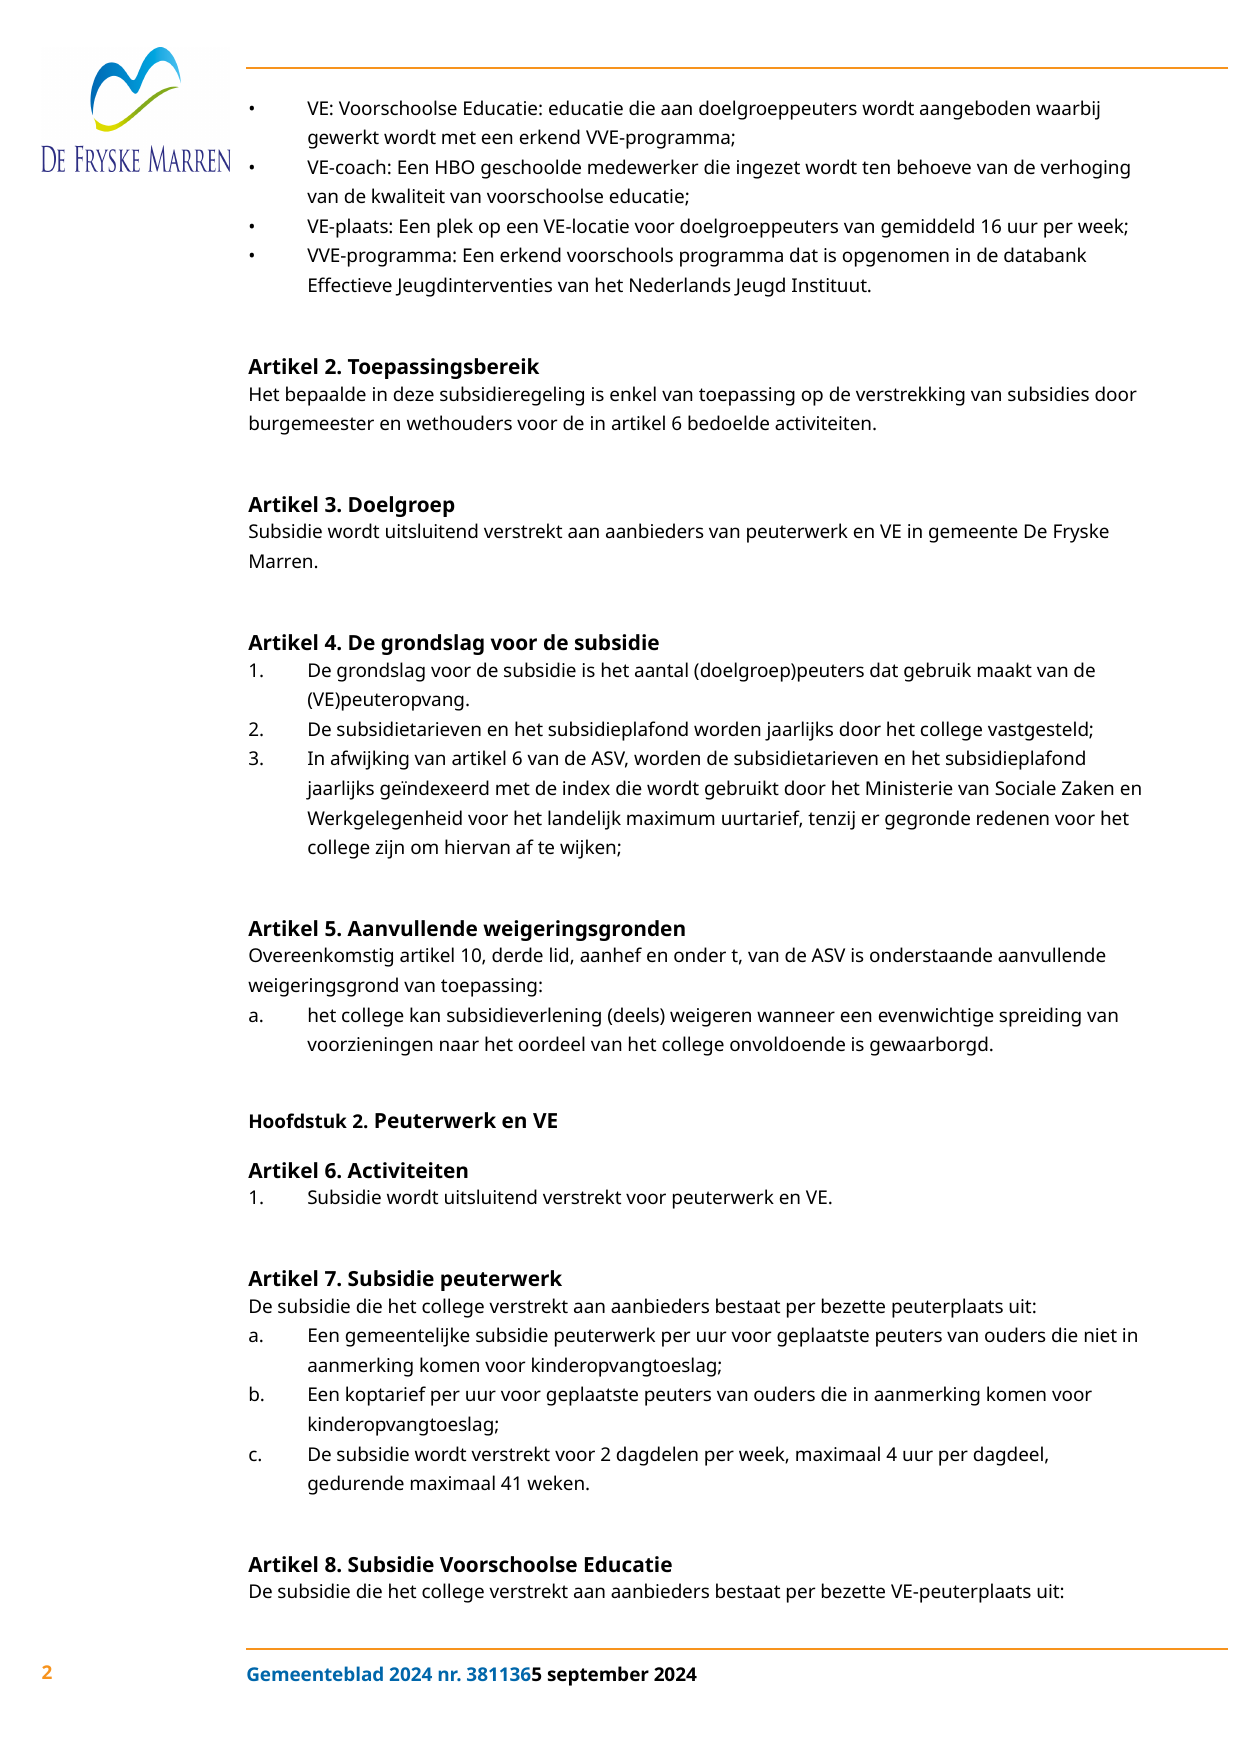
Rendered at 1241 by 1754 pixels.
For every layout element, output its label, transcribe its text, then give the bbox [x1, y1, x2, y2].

text Artikel 6. Activiteiten [248, 1156, 1152, 1184]
text De subsidie die het college verstrekt aan aanbieders bestaat per bezette peuterplaats uit: [248, 1293, 1152, 1318]
list het college kan subsidieverlening (deels) weigeren wanneer een evenwichtige spreiding van voorzieningen naar het oordeel van het college onvoldoende is gewaarborgd. [248, 1002, 1152, 1057]
text Hoofdstuk 2. Peuterwerk en VE [248, 1107, 1152, 1135]
list Een gemeentelijke subsidie peuterwerk per uur voor geplaatste peuters van ouders die niet in aanmerking komen voor kinderopvangtoeslag; [248, 1322, 1152, 1378]
list VE-plaats: Een plek op een VE-locatie voor doelgroeppeuters van gemiddeld 16 uur per week; [248, 213, 1152, 239]
list Subsidie wordt uitsluitend verstrekt voor peuterwerk en VE. [248, 1184, 1152, 1210]
text Artikel 4. De grondslag voor de subsidie [248, 628, 1152, 657]
text Het bepaalde in deze subsidieregeling is enkel van toepassing op de verstrekking van subsidies door burgemeester en wethouders voor de in artikel 6 bedoelde activiteiten. [248, 381, 1152, 436]
list In afwijking van artikel 6 van de ASV, worden de subsidietarieven en het subsidieplafond jaarlijks geïndexeerd met de index die wordt gebruikt door het Ministerie van Sociale Zaken en Werkgelegenheid voor het landelijk maximum uurtarief, tenzij er gegronde redenen voor het college zijn om hiervan af te wijken; [248, 746, 1152, 860]
list De grondslag voor de subsidie is het aantal (doelgroep)peuters dat gebruik maakt van de (VE)peuteropvang. [248, 657, 1152, 712]
text Subsidie wordt uitsluitend verstrekt aan aanbieders van peuterwerk en VE in gemeente De Fryske Marren. [248, 519, 1152, 574]
list Een koptarief per uur voor geplaatste peuters van ouders die in aanmerking komen voor kinderopvangtoeslag; [248, 1382, 1152, 1437]
text Artikel 2. Toepassingsbereik [248, 352, 1152, 381]
list De subsidietarieven en het subsidieplafond worden jaarlijks door het college vastgesteld; [248, 716, 1152, 742]
text De subsidie die het college verstrekt aan aanbieders bestaat per bezette VE-peuterplaats uit: [248, 1579, 1152, 1604]
picture [41, 47, 231, 172]
list VE: Voorschoolse Educatie: educatie die aan doelgroeppeuters wordt aangeboden waarbij gewerkt wordt met een erkend VVE-programma; [248, 95, 1152, 150]
list De subsidie wordt verstrekt voor 2 dagdelen per week, maximaal 4 uur per dagdeel, gedurende maximaal 41 weken. [248, 1441, 1152, 1496]
text Artikel 8. Subsidie Voorschoolse Educatie [248, 1550, 1152, 1579]
text Artikel 7. Subsidie peuterwerk [248, 1264, 1152, 1293]
text Artikel 5. Aanvullende weigeringsgronden [248, 914, 1152, 943]
list VE-coach: Een HBO geschoolde medewerker die ingezet wordt ten behoeve van de verhoging van de kwaliteit van voorschoolse educatie; [248, 154, 1152, 209]
list VVE-programma: Een erkend voorschools programma dat is opgenomen in de databank Effectieve Jeugdinterventies van het Nederlands Jeugd Instituut. [248, 243, 1152, 298]
text Artikel 3. Doelgroep [248, 490, 1152, 519]
text Overeenkomstig artikel 10, derde lid, aanhef en onder t, van de ASV is onderstaande aanvullende weigeringsgrond van toepassing: [248, 943, 1152, 998]
